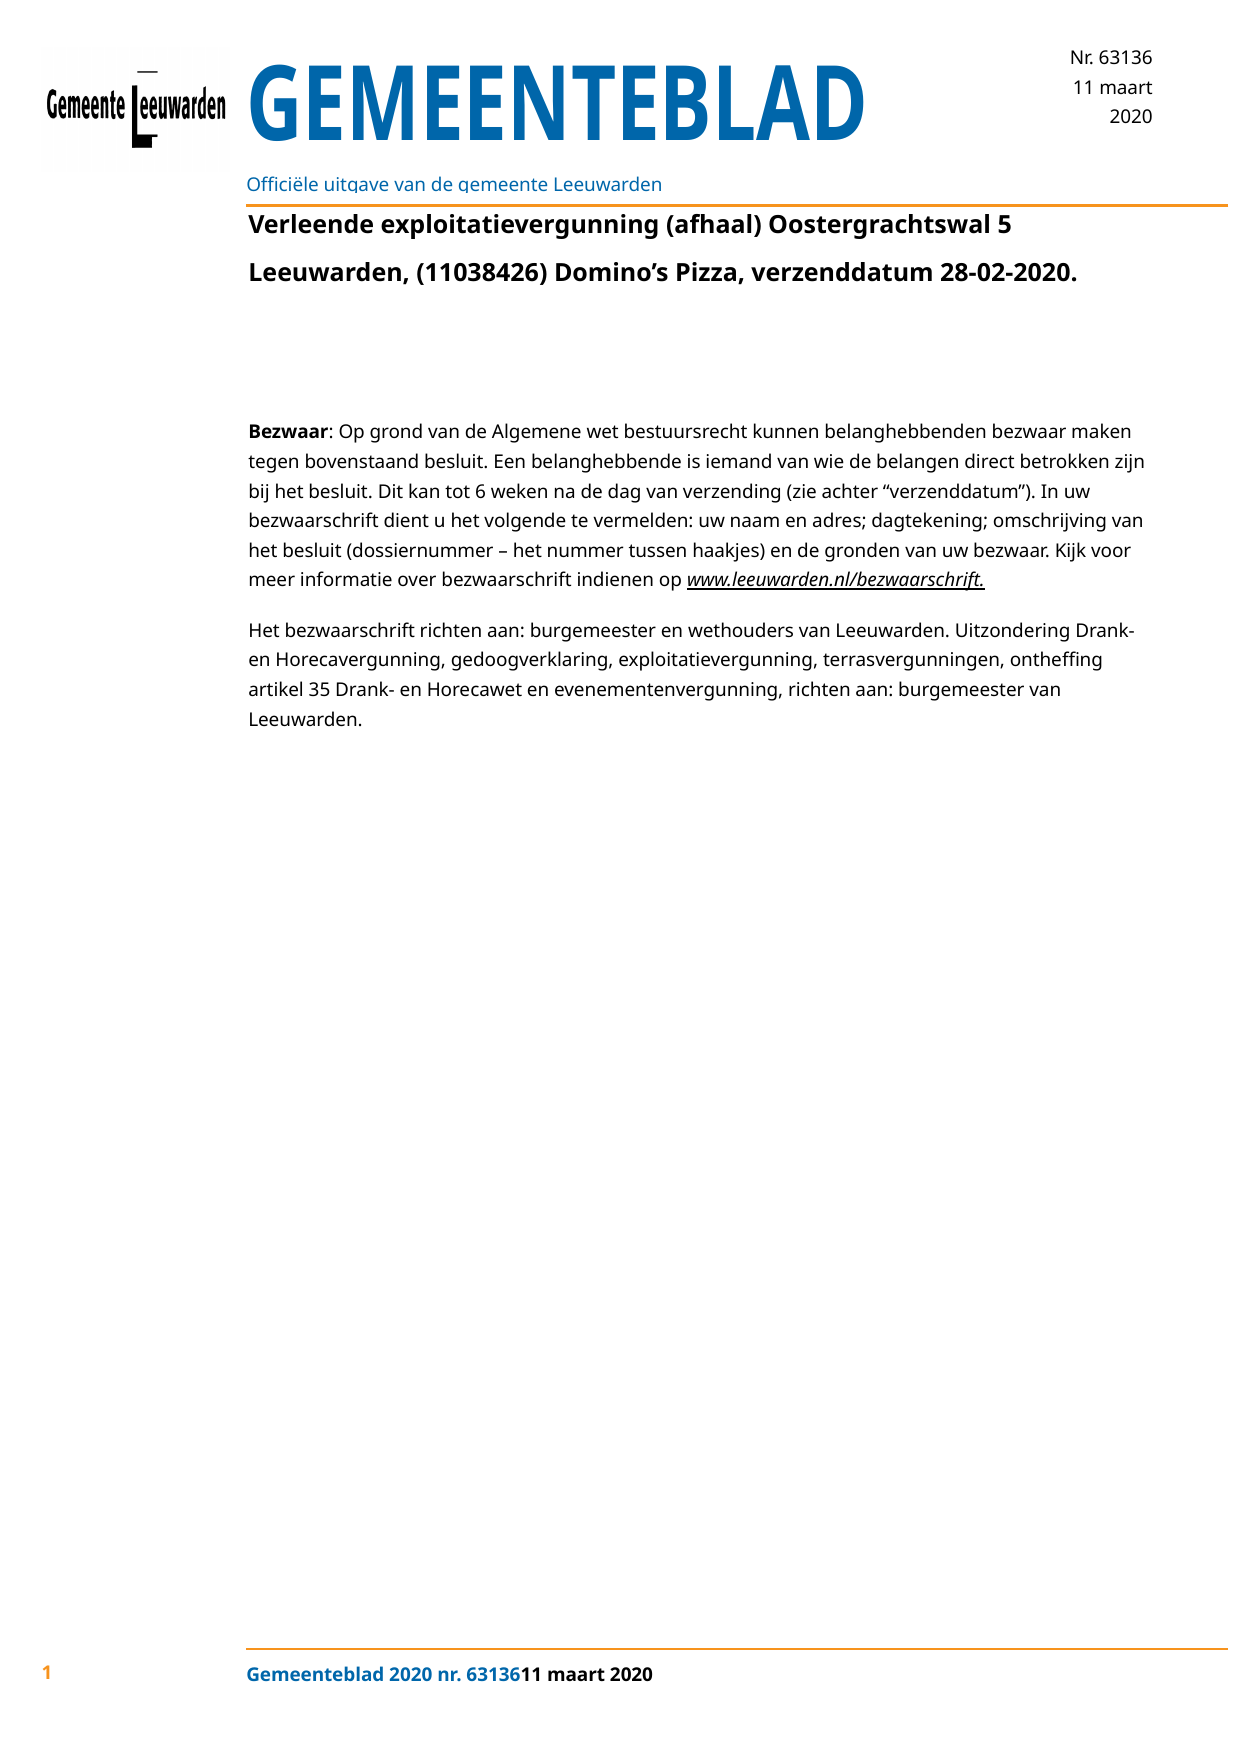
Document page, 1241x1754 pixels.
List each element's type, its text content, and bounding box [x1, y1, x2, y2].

picture [41, 47, 231, 172]
text Verleende exploitatievergunning (afhaal) Oostergrachtswal 5 Leeuwarden, (11038426) Domino’s Pizza, verzenddatum 28-02-2020. [248, 207, 1152, 288]
text Het bezwaarschrift richten aan: burgemeester en wethouders van Leeuwarden. Uitzondering Drank- en Horecavergunning, gedoogverklaring, exploitatievergunning, terrasvergunningen, ontheffing artikel 35 Drank- en Horecawet en evenementenvergunning, richten aan: burgemeester van Leeuwarden. [248, 617, 1152, 732]
text Bezwaar: Op grond van de Algemene wet bestuursrecht kunnen belanghebbenden bezwaar maken tegen bovenstaand besluit. Een belanghebbende is iemand van wie de belangen direct betrokken zijn bij het besluit. Dit kan tot 6 weken na de dag van verzending (zie achter “verzenddatum”). In uw bezwaarschrift dient u het volgende te vermelden: uw naam en adres; dagtekening; omschrijving van het besluit (dossiernummer – het nummer tussen haakjes) en de gronden van uw bezwaar. Kijk voor meer informatie over bezwaarschrift indienen op www.leeuwarden.nl/bezwaarschrift. [248, 419, 1152, 592]
